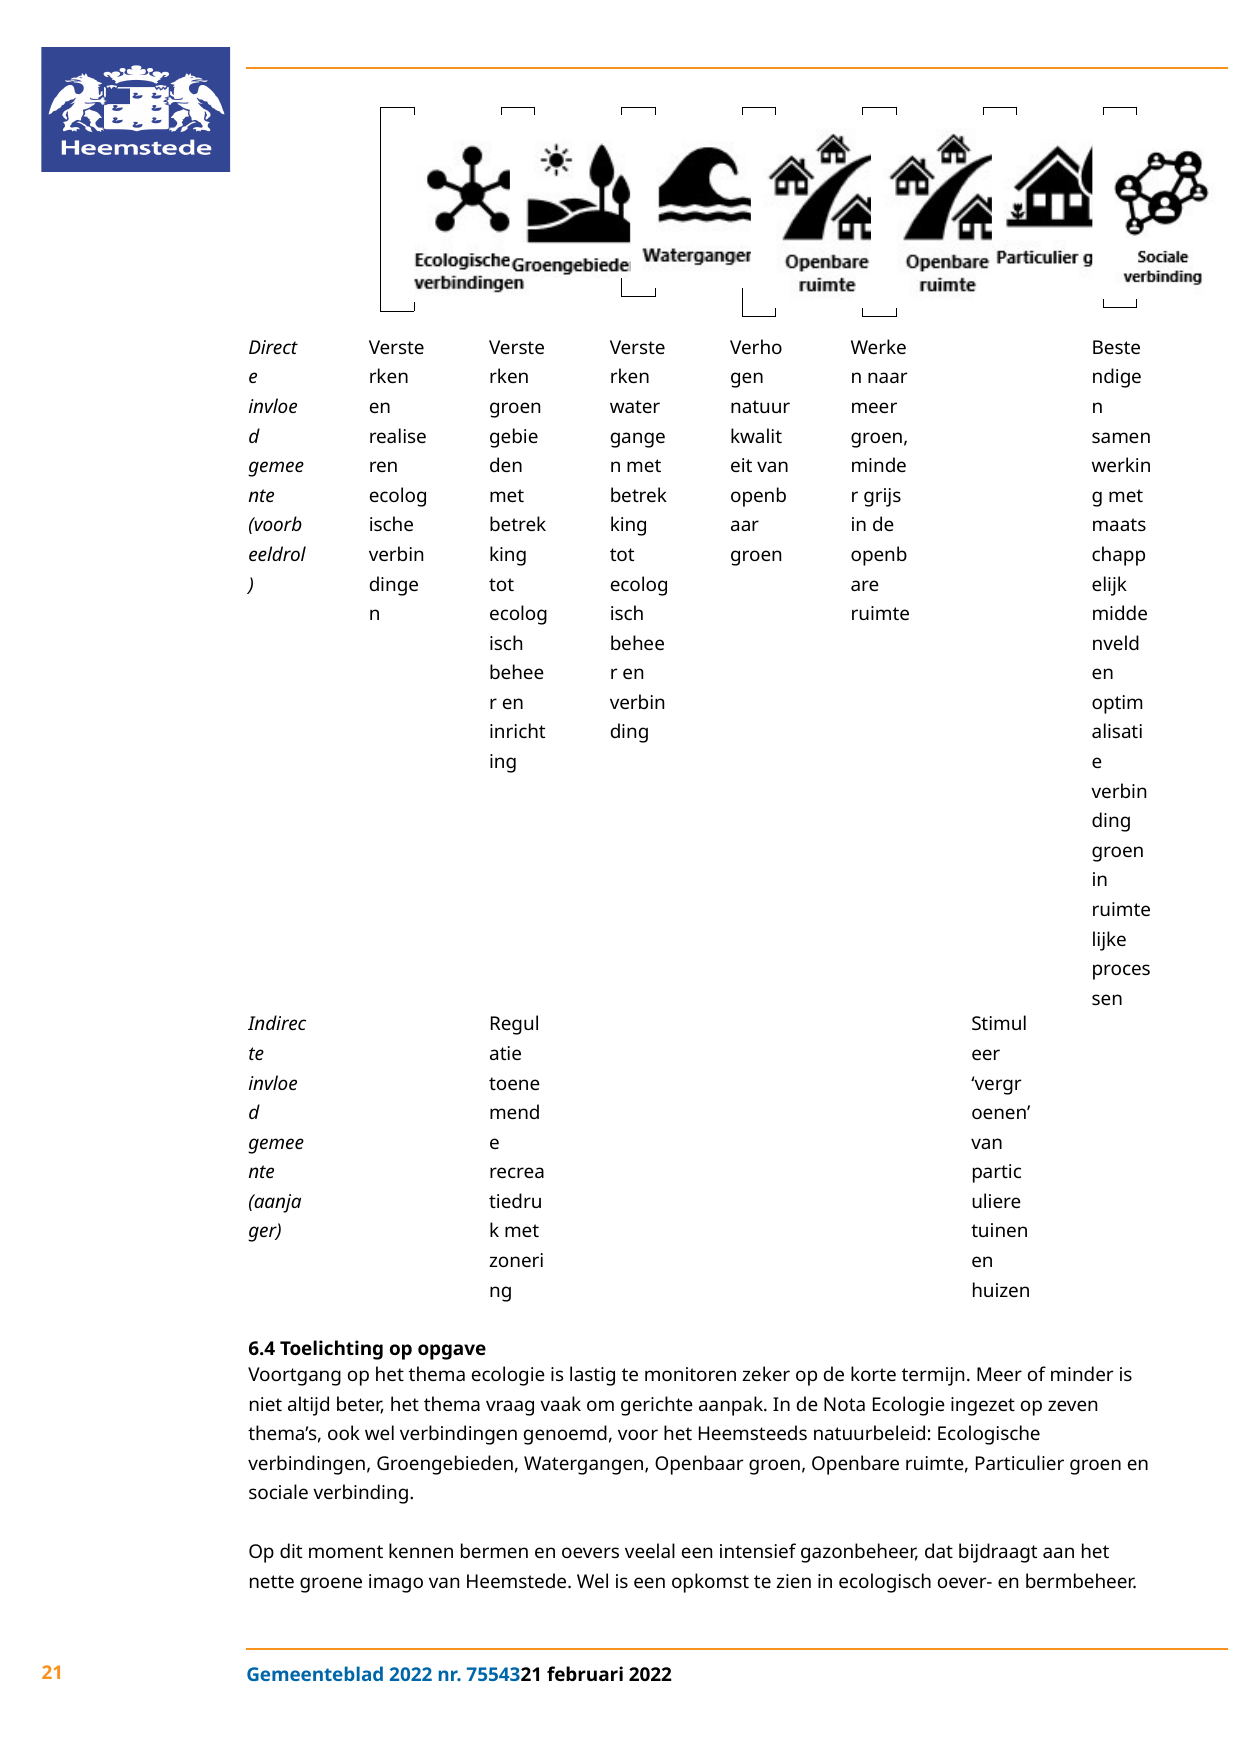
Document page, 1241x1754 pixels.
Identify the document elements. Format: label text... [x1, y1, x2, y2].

table_header [790, 95, 850, 115]
table_header [790, 308, 850, 334]
table_header [1031, 295, 1091, 334]
table_cell Versterken groengebieden met betrekking tot ecologisch beheer en inrichting [489, 334, 549, 1011]
table_cell Directe invloed gemeente (voorbeeldrol) [248, 334, 308, 1011]
table_cell [1031, 334, 1091, 1011]
table_header [971, 95, 1031, 115]
table_header [863, 108, 896, 115]
table_header [610, 278, 621, 287]
table_cell [730, 1011, 790, 1303]
table_header [911, 95, 971, 115]
table_cell Verhogen natuurkwaliteit van openbaar groen [730, 334, 790, 1011]
table_header [670, 95, 730, 115]
table_cell Regulatie toenemende recreatiedruk met zonering [489, 1011, 549, 1303]
table_cell [790, 334, 850, 1011]
table_header [622, 108, 655, 115]
table_header [610, 95, 670, 115]
table_cell [549, 1011, 609, 1303]
table_header [622, 288, 655, 296]
table_cell Versterken en realiseren ecologische verbindingen [369, 334, 429, 1011]
text Voortgang op het thema ecologie is lastig te monitoren zeker op de korte termijn. Meer of minder is niet altijd beter, het thema vraag vaak om gerichte aanpak. In de Nota Ecologie ingezet op zeven thema’s, ook wel verbindingen genoemd, voor het Heemsteeds natuurbeleid: Ecologische verbindingen, Groengebieden, Watergangen, Openbaar groen, Openbare ruimte, Particulier groen en sociale verbinding. [248, 1361, 1152, 1505]
table_header [622, 278, 630, 287]
table_header [863, 308, 896, 316]
table_header [850, 95, 911, 115]
table_cell Bestendigen samenwerking met maatschappelijk middenveld en optimalisatie verbinding groen in ruimtelijke processen [1091, 334, 1152, 1011]
table_header [489, 278, 549, 334]
table_cell [670, 1011, 730, 1303]
table_cell [610, 1011, 670, 1303]
table_header [984, 108, 1016, 115]
table_cell [670, 334, 730, 1011]
picture [41, 47, 231, 172]
table_header [549, 95, 609, 115]
table_cell [911, 334, 971, 1011]
table_header [489, 95, 549, 115]
table_header [911, 308, 971, 334]
table_header [308, 95, 368, 334]
table_cell [308, 334, 368, 1011]
table_cell Werken naar meer groen, minder grijs in de openbare ruimte [850, 334, 911, 1011]
table_header [730, 288, 790, 334]
table_cell [429, 334, 489, 1011]
table_cell [790, 1011, 850, 1303]
table_header [1104, 299, 1136, 307]
table_header [971, 295, 1031, 334]
text Op dit moment kennen bermen en oevers veelal een intensief gazonbeheer, dat bijdraagt aan het nette groene imago van Heemstede. Wel is een opkomst te zien in ecologisch oever- en bermbeheer. [248, 1539, 1152, 1594]
table_header [730, 95, 790, 115]
table_header [1091, 95, 1152, 115]
table_header [248, 95, 308, 334]
table_header [502, 108, 534, 115]
table_cell [429, 1011, 489, 1303]
table_header [369, 95, 429, 334]
table_cell [850, 1011, 911, 1303]
table_cell Indirecte invloed gemeente (aanjager) [248, 1011, 308, 1303]
table_header [850, 308, 911, 334]
table_header [429, 95, 489, 115]
table_cell [911, 1011, 971, 1303]
table_header [743, 108, 775, 115]
table_header [743, 288, 775, 316]
table_header [1104, 108, 1136, 115]
table_cell [549, 334, 609, 1011]
table_header [429, 302, 489, 334]
picture [389, 115, 1240, 308]
table_header [670, 288, 730, 334]
table_cell [1091, 1011, 1152, 1303]
table_cell Stimuleer ‘vergroenen’ van particuliere tuinen en huizen [971, 1011, 1031, 1303]
table_header [1031, 95, 1091, 115]
table_header [549, 278, 609, 334]
table_header [610, 288, 670, 334]
table_cell Versterken watergangen met betrekking tot ecologisch beheer en verbinding [610, 334, 670, 1011]
table_cell [1031, 1011, 1091, 1303]
text 6.4 Toelichting op opgave [248, 1335, 1152, 1361]
table_cell [369, 1011, 429, 1303]
table_cell [971, 334, 1031, 1011]
table_cell [308, 1011, 368, 1303]
table_header [1091, 295, 1152, 334]
